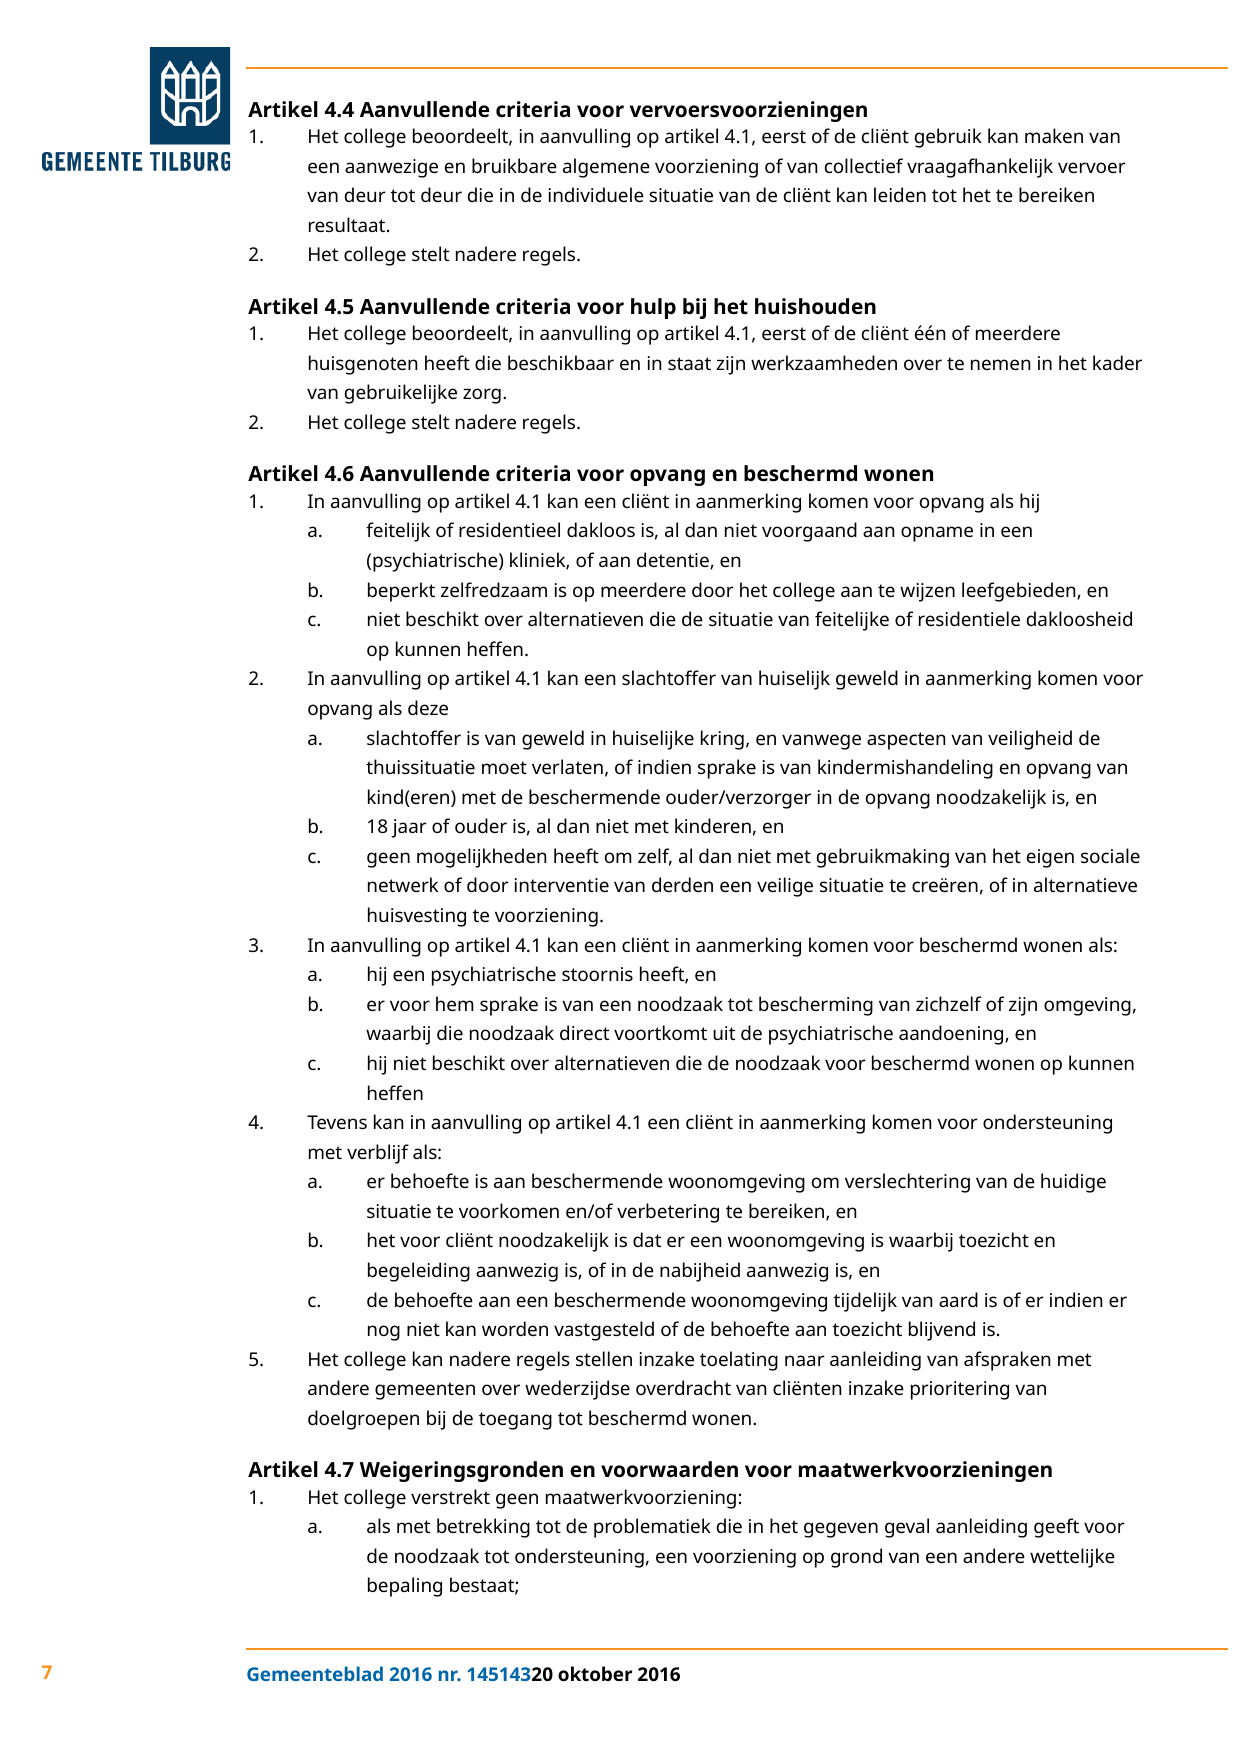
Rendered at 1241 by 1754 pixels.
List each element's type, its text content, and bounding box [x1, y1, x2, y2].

list hij niet beschikt over alternatieven die de noodzaak voor beschermd wonen op kunnen heffen [307, 1050, 1152, 1105]
list In aanvulling op artikel 4.1 kan een cliënt in aanmerking komen voor opvang als hij [248, 488, 1152, 514]
picture [41, 47, 231, 172]
list Het college beoordeelt, in aanvulling op artikel 4.1, eerst of de cliënt één of meerdere huisgenoten heeft die beschikbaar en in staat zijn werkzaamheden over te nemen in het kader van gebruikelijke zorg. [248, 320, 1152, 405]
list niet beschikt over alternatieven die de situatie van feitelijke of residentiele dakloosheid op kunnen heffen. [307, 606, 1152, 662]
text Artikel 4.5 Aanvullende criteria voor hulp bij het huishouden [248, 292, 1152, 320]
list Het college verstrekt geen maatwerkvoorziening: [248, 1484, 1152, 1510]
list slachtoffer is van geweld in huiselijke kring, en vanwege aspecten van veiligheid de thuissituatie moet verlaten, of indien sprake is van kindermishandeling en opvang van kind(eren) met de beschermende ouder/verzorger in de opvang noodzakelijk is, en [307, 725, 1152, 809]
list feitelijk of residentieel dakloos is, al dan niet voorgaand aan opname in een (psychiatrische) kliniek, of aan detentie, en [307, 518, 1152, 573]
list 18 jaar of ouder is, al dan niet met kinderen, en [307, 813, 1152, 839]
text Artikel 4.4 Aanvullende criteria voor vervoersvoorzieningen [248, 95, 1152, 123]
list beperkt zelfredzaam is op meerdere door het college aan te wijzen leefgebieden, en [307, 577, 1152, 602]
list er voor hem sprake is van een noodzaak tot bescherming van zichzelf of zijn omgeving, waarbij die noodzaak direct voortkomt uit de psychiatrische aandoening, en [307, 991, 1152, 1046]
text Artikel 4.6 Aanvullende criteria voor opvang en beschermd wonen [248, 459, 1152, 488]
list In aanvulling op artikel 4.1 kan een slachtoffer van huiselijk geweld in aanmerking komen voor opvang als deze [248, 666, 1152, 721]
text Artikel 4.7 Weigeringsgronden en voorwaarden voor maatwerkvoorzieningen [248, 1456, 1152, 1484]
list als met betrekking tot de problematiek die in het gegeven geval aanleiding geeft voor de noodzaak tot ondersteuning, een voorziening op grond van een andere wettelijke bepaling bestaat; [307, 1513, 1152, 1598]
list Het college kan nadere regels stellen inzake toelating naar aanleiding van afspraken met andere gemeenten over wederzijdse overdracht van cliënten inzake prioritering van doelgroepen bij de toegang tot beschermd wonen. [248, 1346, 1152, 1431]
list In aanvulling op artikel 4.1 kan een cliënt in aanmerking komen voor beschermd wonen als: [248, 932, 1152, 957]
list de behoefte aan een beschermende woonomgeving tijdelijk van aard is of er indien er nog niet kan worden vastgesteld of de behoefte aan toezicht blijvend is. [307, 1287, 1152, 1342]
list Het college stelt nadere regels. [248, 242, 1152, 267]
list er behoefte is aan beschermende woonomgeving om verslechtering van de huidige situatie te voorkomen en/of verbetering te bereiken, en [307, 1168, 1152, 1224]
list Het college stelt nadere regels. [248, 409, 1152, 435]
list het voor cliënt noodzakelijk is dat er een woonomgeving is waarbij toezicht en begeleiding aanwezig is, of in de nabijheid aanwezig is, en [307, 1228, 1152, 1283]
list Tevens kan in aanvulling op artikel 4.1 een cliënt in aanmerking komen voor ondersteuning met verblijf als: [248, 1109, 1152, 1164]
list Het college beoordeelt, in aanvulling op artikel 4.1, eerst of de cliënt gebruik kan maken van een aanwezige en bruikbare algemene voorziening of van collectief vraagafhankelijk vervoer van deur tot deur die in de individuele situatie van de cliënt kan leiden tot het te bereiken resultaat. [248, 123, 1152, 238]
list geen mogelijkheden heeft om zelf, al dan niet met gebruikmaking van het eigen sociale netwerk of door interventie van derden een veilige situatie te creëren, of in alternatieve huisvesting te voorziening. [307, 843, 1152, 928]
list hij een psychiatrische stoornis heeft, en [307, 961, 1152, 987]
